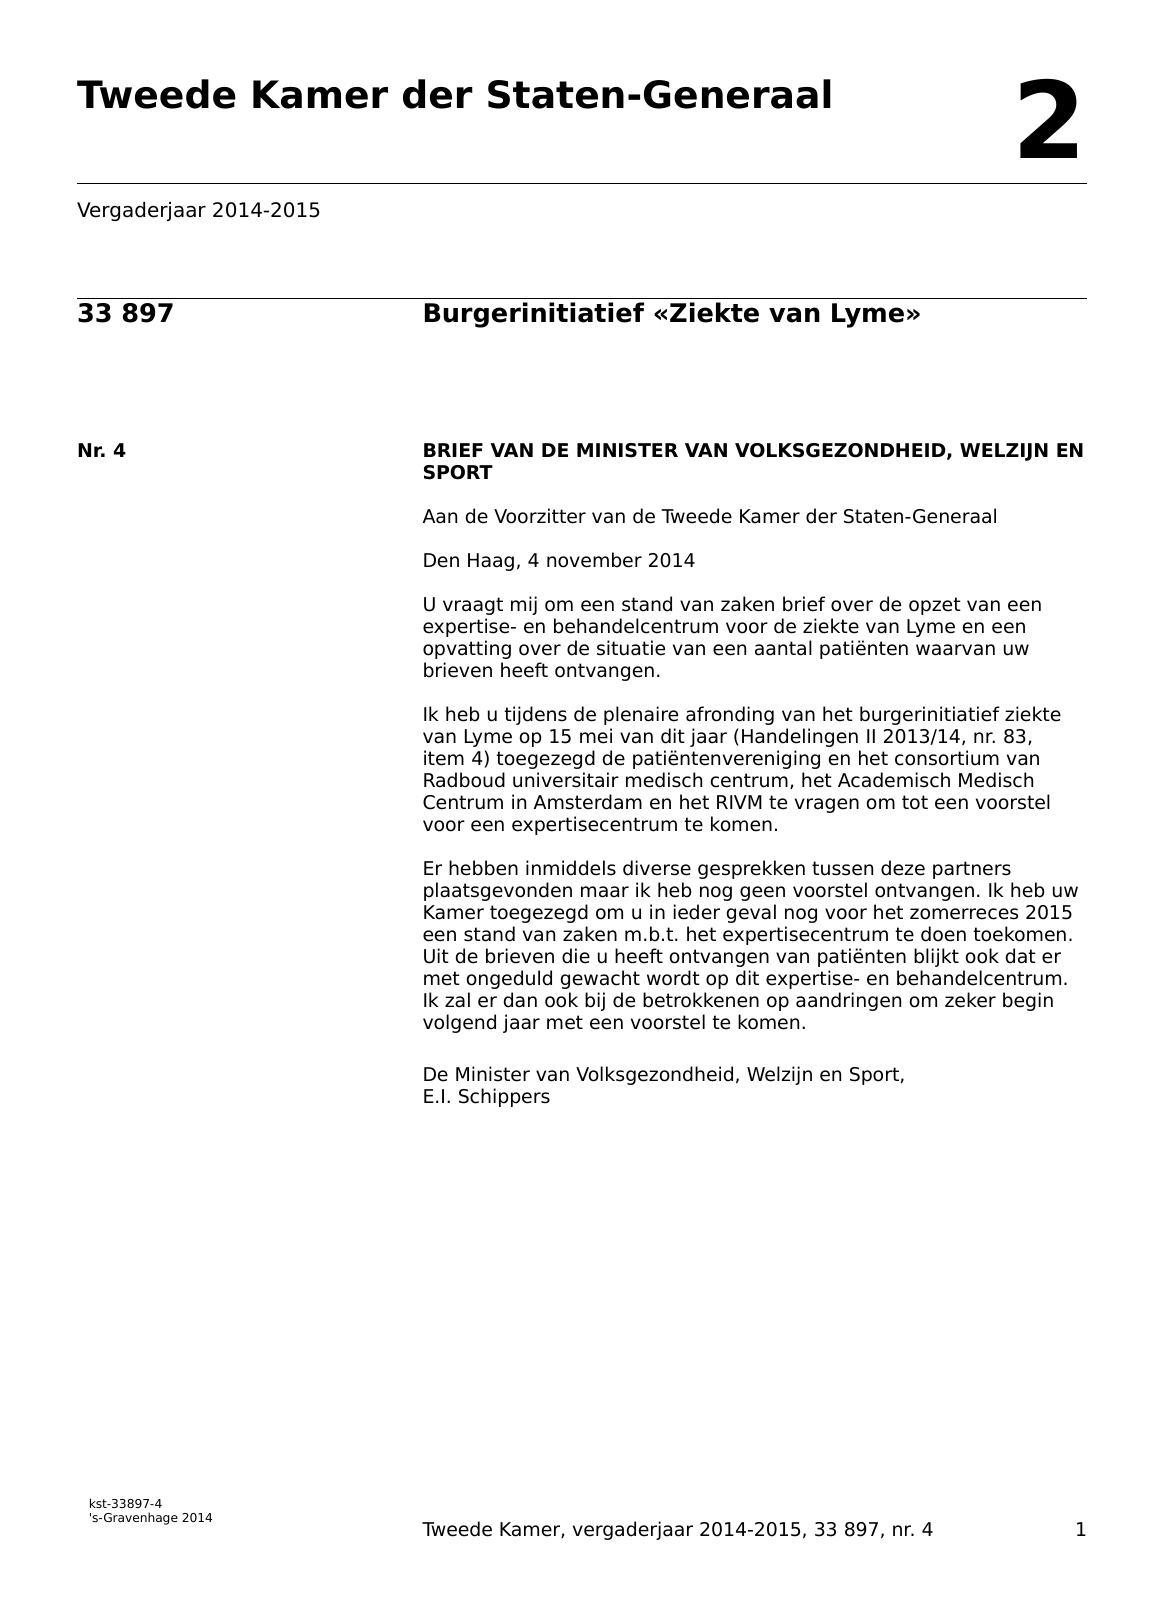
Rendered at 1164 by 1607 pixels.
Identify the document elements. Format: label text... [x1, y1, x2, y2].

table_cell Vergaderjaar 2014-2015 [77, 184, 1087, 298]
text kst-33897-4 [88, 1497, 323, 1511]
text U vraagt mij om een stand van zaken brief over de opzet van een expertise- en behandelcentrum voor de ziekte van Lyme en een opvatting over de situatie van een aantal patiënten waarvan uw brieven heeft ontvangen. [422, 594, 1087, 682]
text Ik heb u tijdens de plenaire afronding van het burgerinitiatief ziekte van Lyme op 15 mei van dit jaar (Handelingen II 2013/14, nr. 83, item 4) toegezegd de patiëntenvereniging en het consortium van Radboud universitair medisch centrum, het Academisch Medisch Centrum in Amsterdam en het RIVM te vragen om tot een voorstel voor een expertisecentrum te komen. [422, 704, 1087, 836]
table_header Tweede Kamer der Staten-Generaal [77, 59, 886, 183]
subtitle 33 897 Burgerinitiatief «Ziekte van Lyme» [77, 299, 1087, 329]
text 's-Gravenhage 2014 [88, 1511, 323, 1525]
text Er hebben inmiddels diverse gesprekken tussen deze partners plaatsgevonden maar ik heb nog geen voorstel ontvangen. Ik heb uw Kamer toegezegd om u in ieder geval nog voor het zomerreces 2015 een stand van zaken m.b.t. het expertisecentrum te doen toekomen. Uit de brieven die u heeft ontvangen van patiënten blijkt ook dat er met ongeduld gewacht wordt op dit expertise- en behandelcentrum. Ik zal er dan ook bij de betrokkenen op aandringen om zeker begin volgend jaar met een voorstel te komen. [422, 858, 1087, 1034]
text De Minister van Volksgezondheid, Welzijn en Sport, E.I. Schippers [422, 1064, 1087, 1108]
table_header 2 [886, 59, 1087, 183]
text Aan de Voorzitter van de Tweede Kamer der Staten-Generaal [422, 506, 1087, 528]
subtitle Nr. 4 BRIEF VAN DE MINISTER VAN VOLKSGEZONDHEID, WELZIJN EN SPORT [77, 440, 1087, 484]
text Den Haag, 4 november 2014 [422, 550, 1087, 572]
